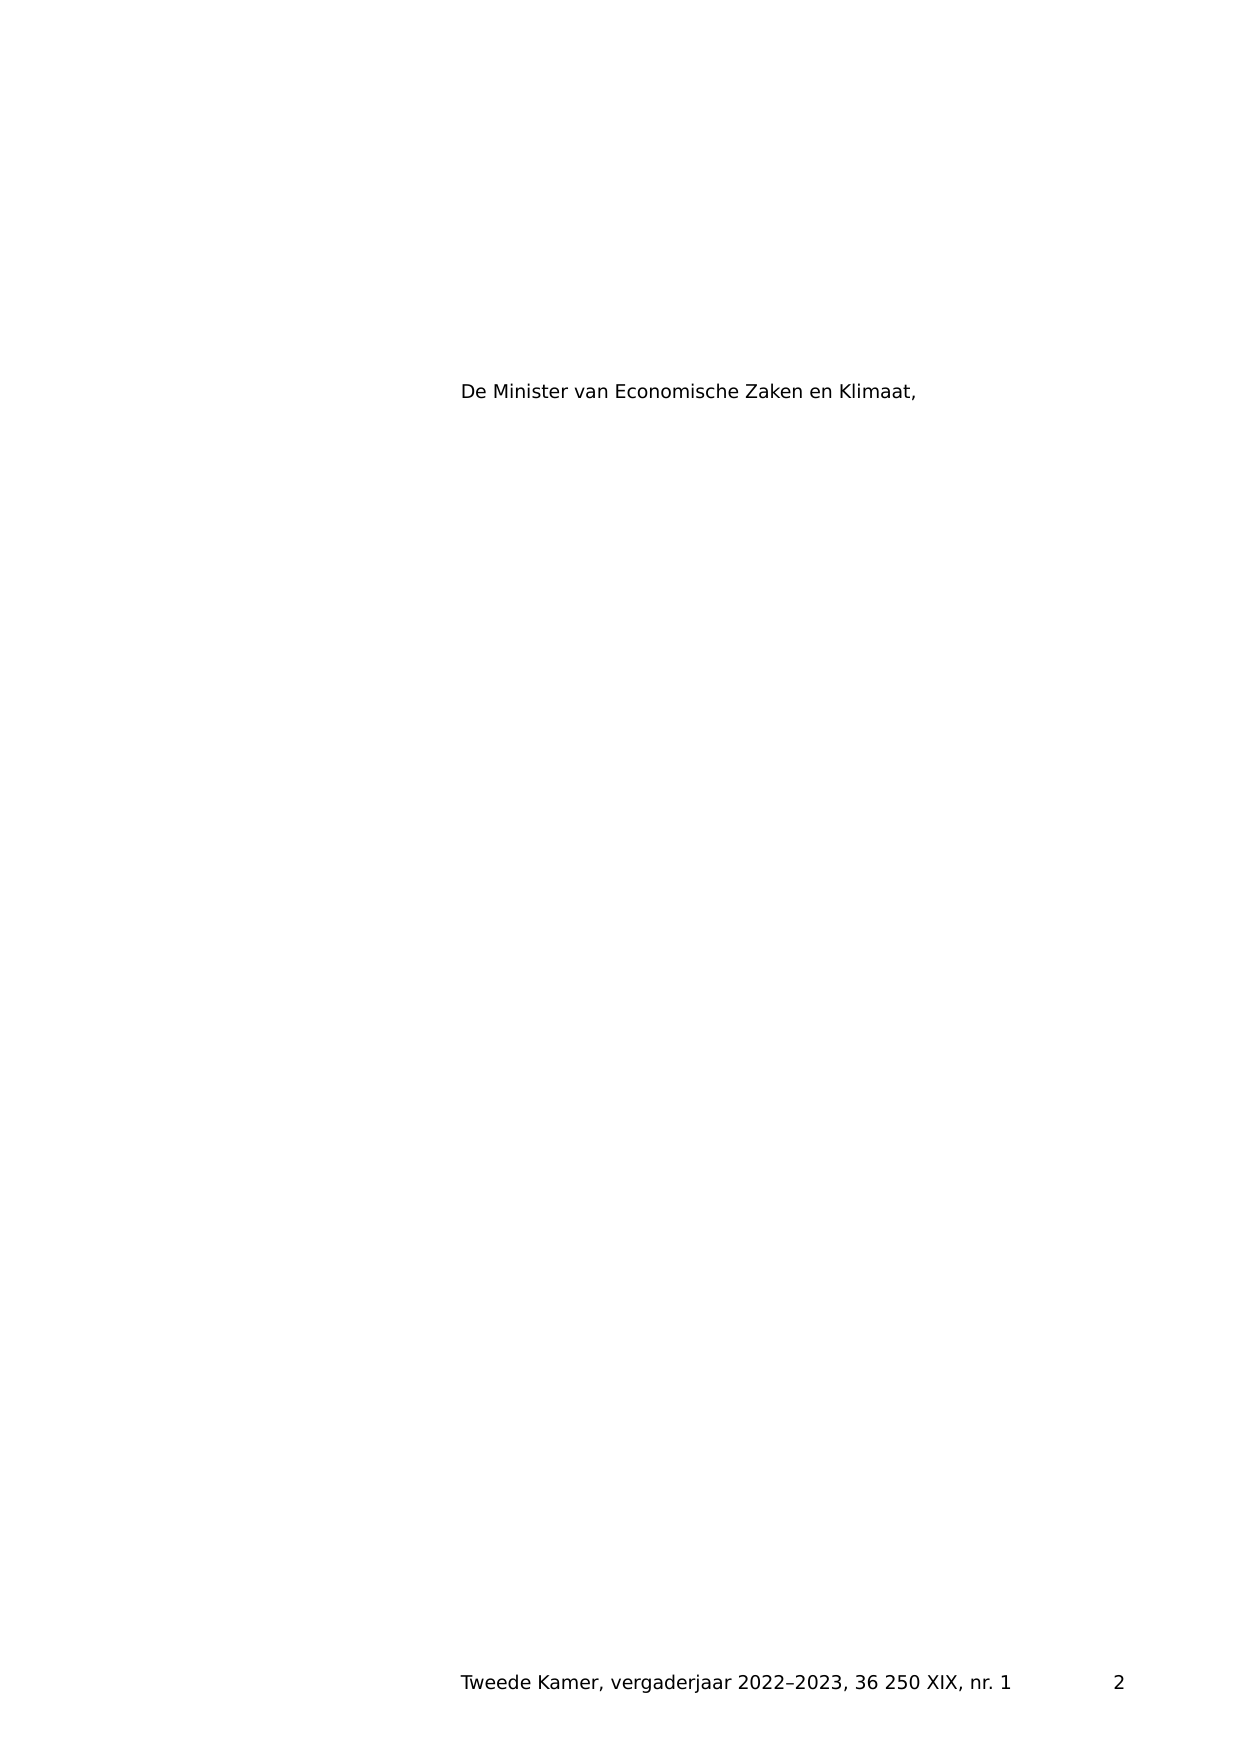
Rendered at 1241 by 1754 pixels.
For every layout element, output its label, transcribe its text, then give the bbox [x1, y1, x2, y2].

text De Minister van Economische Zaken en Klimaat, [461, 381, 1125, 403]
